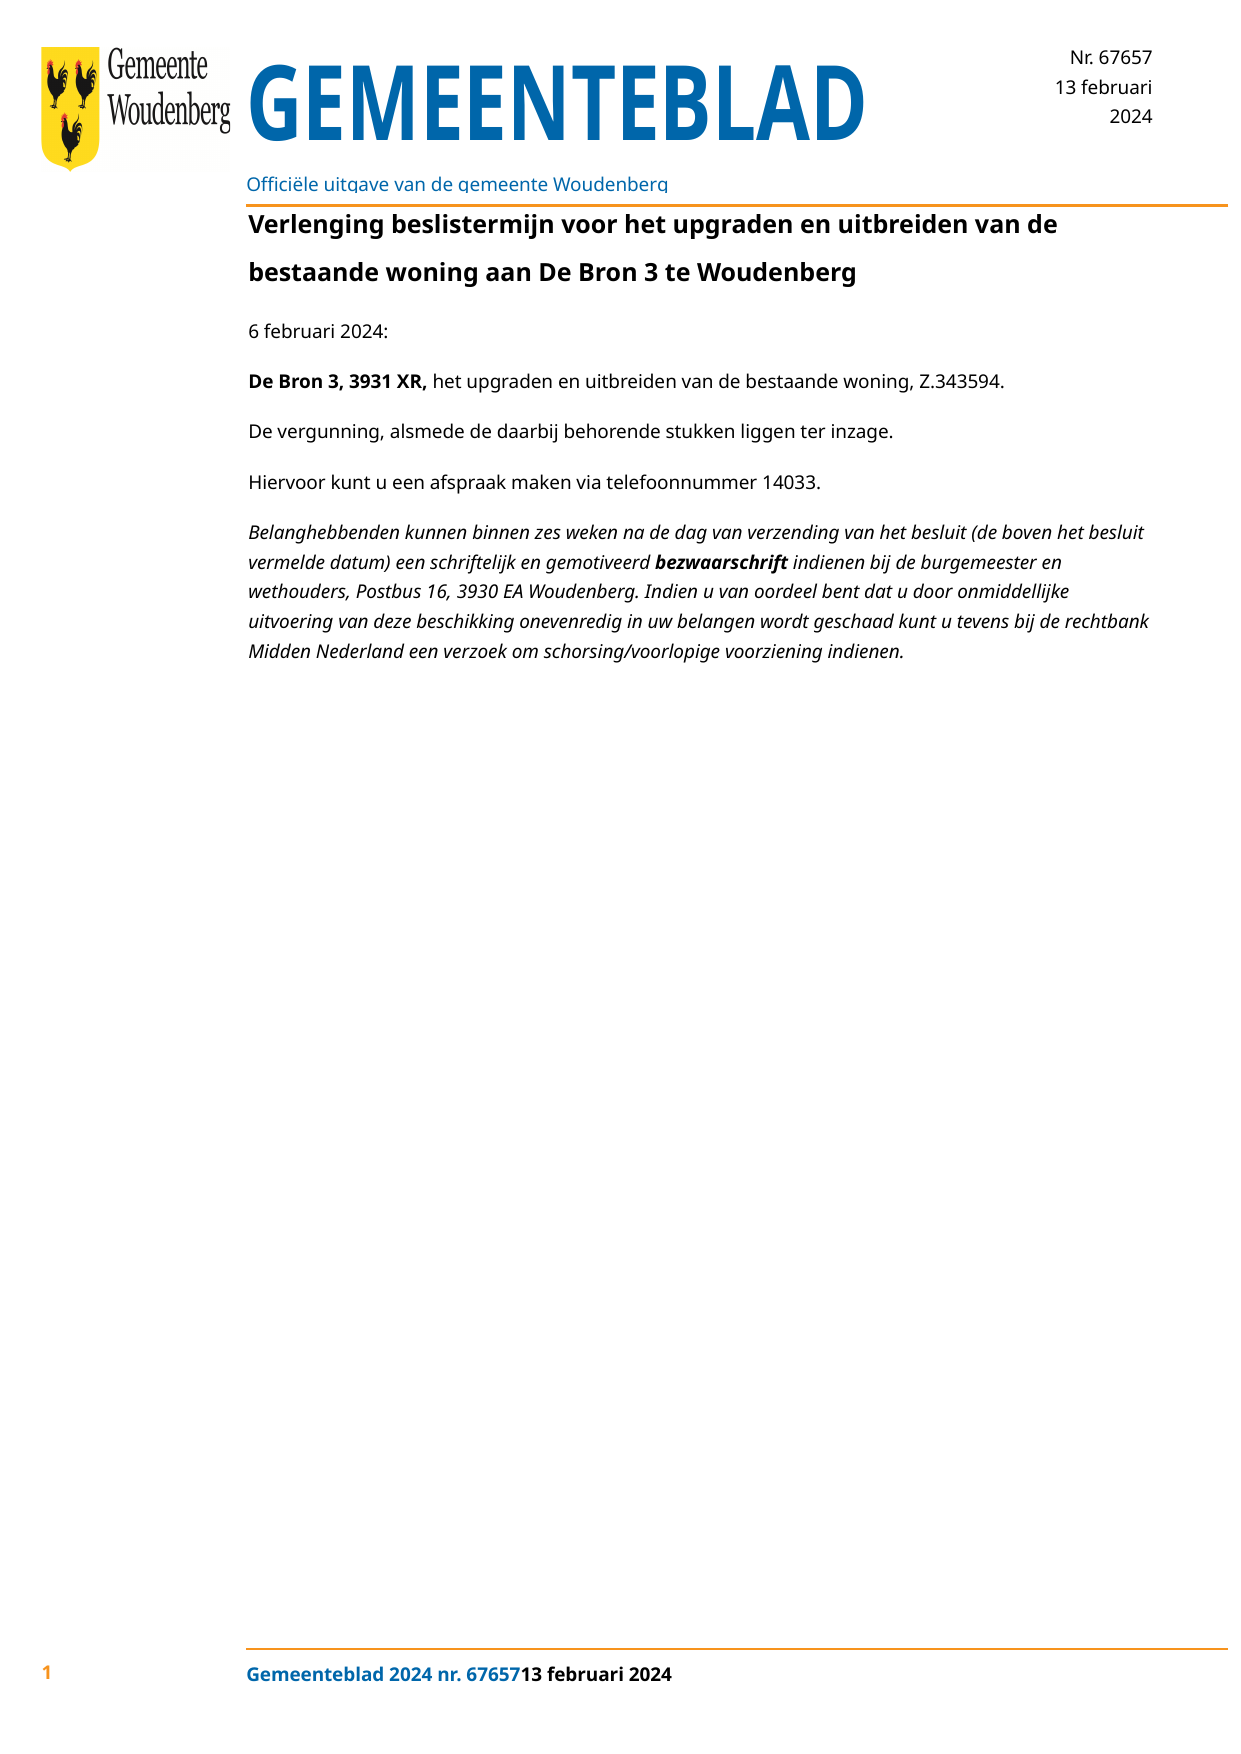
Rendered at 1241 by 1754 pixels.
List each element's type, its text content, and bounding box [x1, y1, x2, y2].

text Verlenging beslistermijn voor het upgraden en uitbreiden van de bestaande woning aan De Bron 3 te Woudenberg [248, 207, 1152, 288]
text Hiervoor kunt u een afspraak maken via telefoonnummer 14033. [248, 469, 1152, 495]
picture [41, 47, 231, 172]
text Belanghebbenden kunnen binnen zes weken na de dag van verzending van het besluit (de boven het besluit vermelde datum) een schriftelijk en gemotiveerd bezwaarschrift indienen bij de burgemeester en wethouders, Postbus 16, 3930 EA Woudenberg. Indien u van oordeel bent dat u door onmiddellijke uitvoering van deze beschikking onevenredig in uw belangen wordt geschaad kunt u tevens bij de rechtbank Midden Nederland een verzoek om schorsing/voorlopige voorziening indienen. [248, 519, 1152, 664]
text 6 februari 2024: [248, 318, 1152, 344]
text De Bron 3, 3931 XR, het upgraden en uitbreiden van de bestaande woning, Z.343594. [248, 368, 1152, 394]
text De vergunning, alsmede de daarbij behorende stukken liggen ter inzage. [248, 419, 1152, 444]
